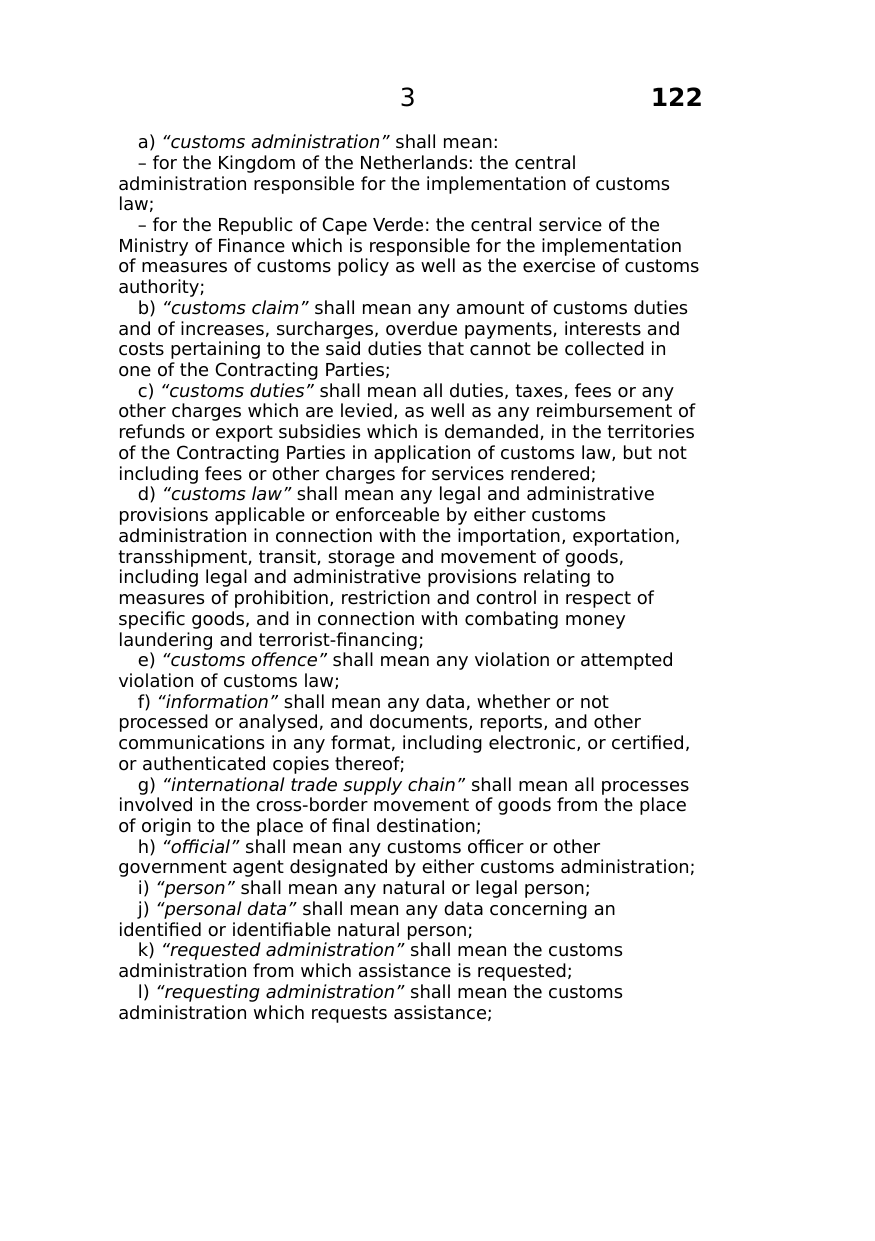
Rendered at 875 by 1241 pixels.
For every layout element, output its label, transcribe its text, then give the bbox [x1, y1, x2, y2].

text – for the Kingdom of the Netherlands: the central administration responsible for the implementation of customs law; [118, 153, 703, 215]
text a) “customs administration” shall mean: [118, 132, 703, 153]
text j) “personal data” shall mean any data concerning an identified or identifiable natural person; [118, 899, 703, 940]
text h) “official” shall mean any customs officer or other government agent designated by either customs administration; [118, 837, 703, 878]
text l) “requesting administration” shall mean the customs administration which requests assistance; [118, 982, 703, 1023]
text e) “customs offence” shall mean any violation or attempted violation of customs law; [118, 650, 703, 692]
text k) “requested administration” shall mean the customs administration from which assistance is requested; [118, 940, 703, 982]
text g) “international trade supply chain” shall mean all processes involved in the cross-border movement of goods from the place of origin to the place of final destination; [118, 774, 703, 837]
text f) “information” shall mean any data, whether or not processed or analysed, and documents, reports, and other communications in any format, including electronic, or certified, or authenticated copies thereof; [118, 692, 703, 774]
text b) “customs claim” shall mean any amount of customs duties and of increases, surcharges, overdue payments, interests and costs pertaining to the said duties that cannot be collected in one of the Contracting Parties; [118, 298, 703, 381]
text – for the Republic of Cape Verde: the central service of the Ministry of Finance which is responsible for the implementation of measures of customs policy as well as the exercise of customs authority; [118, 215, 703, 298]
text d) “customs law” shall mean any legal and administrative provisions applicable or enforceable by either customs administration in connection with the importation, exportation, transshipment, transit, storage and movement of goods, including legal and administrative provisions relating to measures of prohibition, restriction and control in respect of specific goods, and in connection with combating money laundering and terrorist-financing; [118, 484, 703, 650]
text i) “person” shall mean any natural or legal person; [118, 878, 703, 899]
text c) “customs duties” shall mean all duties, taxes, fees or any other charges which are levied, as well as any reimbursement of refunds or export subsidies which is demanded, in the territories of the Contracting Parties in application of customs law, but not including fees or other charges for services rendered; [118, 381, 703, 484]
